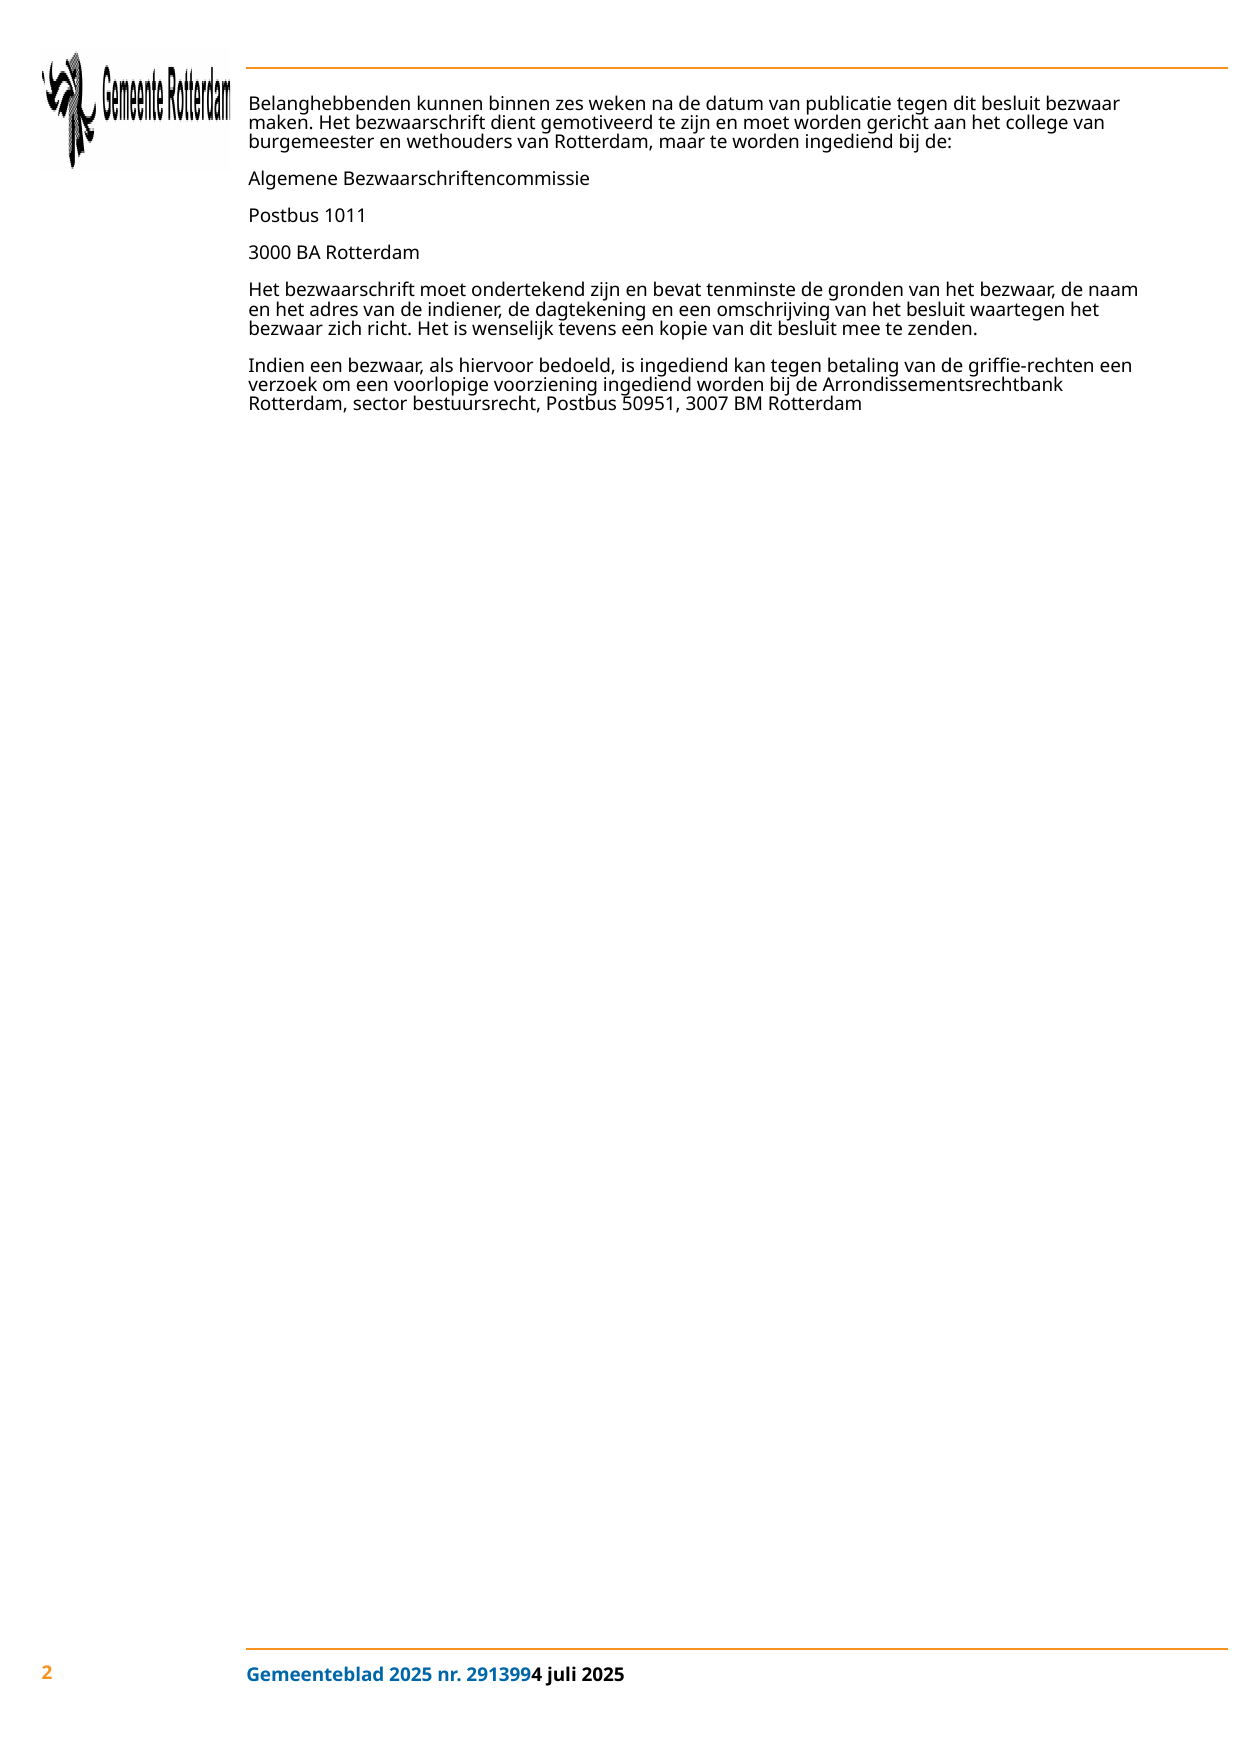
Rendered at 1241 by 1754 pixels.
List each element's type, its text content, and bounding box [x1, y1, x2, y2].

text Postbus 1011 [248, 207, 1152, 227]
text Algemene Bezwaarschriftencommissie [248, 170, 1152, 189]
text 3000 BA Rotterdam [248, 244, 1152, 263]
picture [41, 47, 231, 172]
text Belanghebbenden kunnen binnen zes weken na de datum van publicatie tegen dit besluit bezwaar maken. Het bezwaarschrift dient gemotiveerd te zijn en moet worden gericht aan het college van burgemeester en wethouders van Rotterdam, maar te worden ingediend bij de: [248, 95, 1152, 153]
text Indien een bezwaar, als hiervoor bedoeld, is ingediend kan tegen betaling van de griffie-rechten een verzoek om een voorlopige voorziening ingediend worden bij de Arrondissementsrechtbank Rotterdam, sector bestuursrecht, Postbus 50951, 3007 BM Rotterdam [248, 357, 1152, 414]
text Het bezwaarschrift moet ondertekend zijn en bevat tenminste de gronden van het bezwaar, de naam en het adres van de indiener, de dagtekening en een omschrijving van het besluit waartegen het bezwaar zich richt. Het is wenselijk tevens een kopie van dit besluit mee te zenden. [248, 281, 1152, 339]
